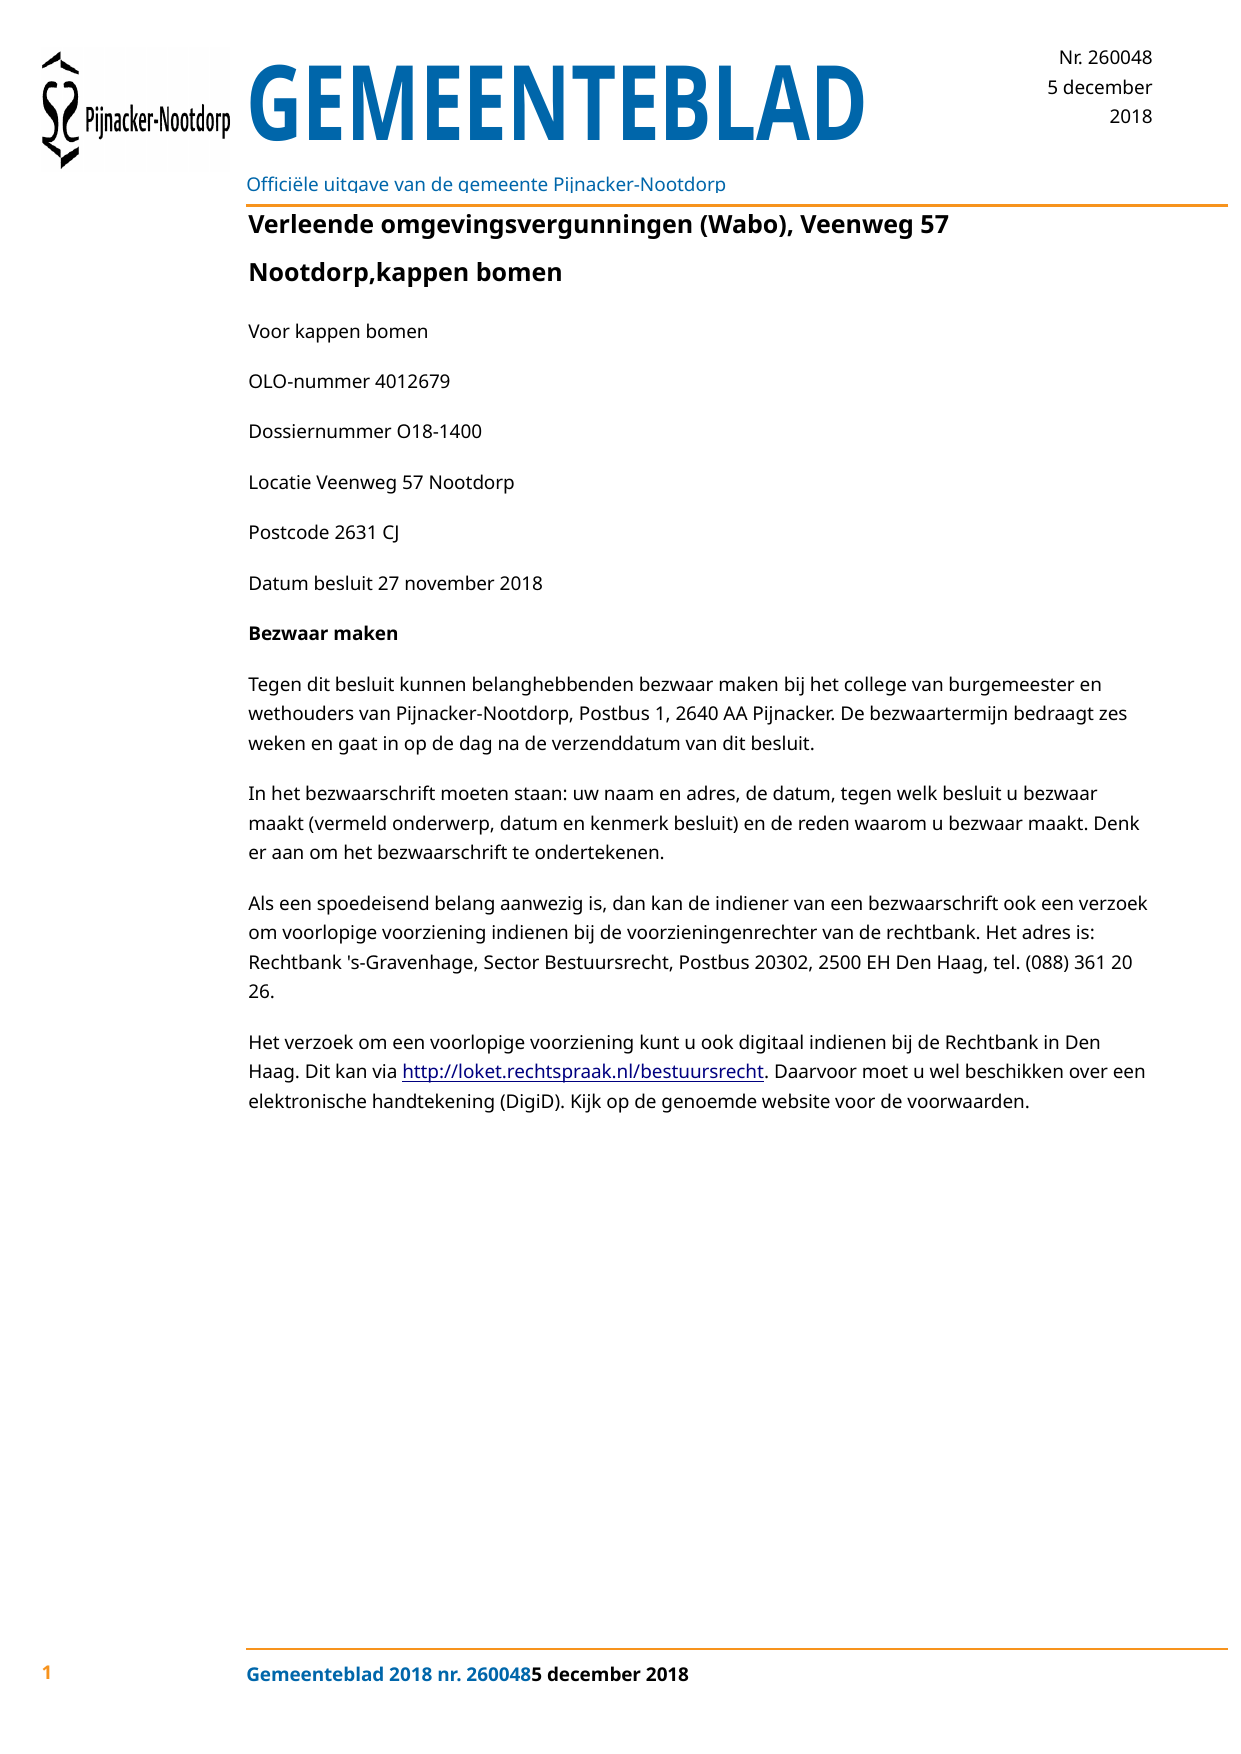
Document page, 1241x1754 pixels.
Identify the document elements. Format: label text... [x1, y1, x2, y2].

text OLO-nummer 4012679 [248, 368, 1152, 394]
text Het verzoek om een voorlopige voorziening kunt u ook digitaal indienen bij de Rechtbank in Den Haag. Dit kan via http://loket.rechtspraak.nl/bestuursrecht. Daarvoor moet u wel beschikken over een elektronische handtekening (DigiD). Kijk op de genoemde website voor de voorwaarden. [248, 1029, 1152, 1114]
text Als een spoedeisend belang aanwezig is, dan kan de indiener van een bezwaarschrift ook een verzoek om voorlopige voorziening indienen bij de voorzieningenrechter van de rechtbank. Het adres is: Rechtbank 's-Gravenhage, Sector Bestuursrecht, Postbus 20302, 2500 EH Den Haag, tel. (088) 361 20 26. [248, 890, 1152, 1004]
text Datum besluit 27 november 2018 [248, 570, 1152, 596]
text Bezwaar maken [248, 620, 1152, 646]
text In het bezwaarschrift moeten staan: uw naam en adres, de datum, tegen welk besluit u bezwaar maakt (vermeld onderwerp, datum en kenmerk besluit) en de reden waarom u bezwaar maakt. Denk er aan om het bezwaarschrift te ondertekenen. [248, 780, 1152, 865]
text Verleende omgevingsvergunningen (Wabo), Veenweg 57 Nootdorp,kappen bomen [248, 207, 1152, 288]
text Locatie Veenweg 57 Nootdorp [248, 469, 1152, 495]
text Tegen dit besluit kunnen belanghebbenden bezwaar maken bij het college van burgemeester en wethouders van Pijnacker-Nootdorp, Postbus 1, 2640 AA Pijnacker. De bezwaartermijn bedraagt zes weken en gaat in op de dag na de verzenddatum van dit besluit. [248, 671, 1152, 756]
text Dossiernummer O18-1400 [248, 419, 1152, 444]
text Postcode 2631 CJ [248, 519, 1152, 545]
text Voor kappen bomen [248, 318, 1152, 344]
picture [41, 47, 231, 172]
